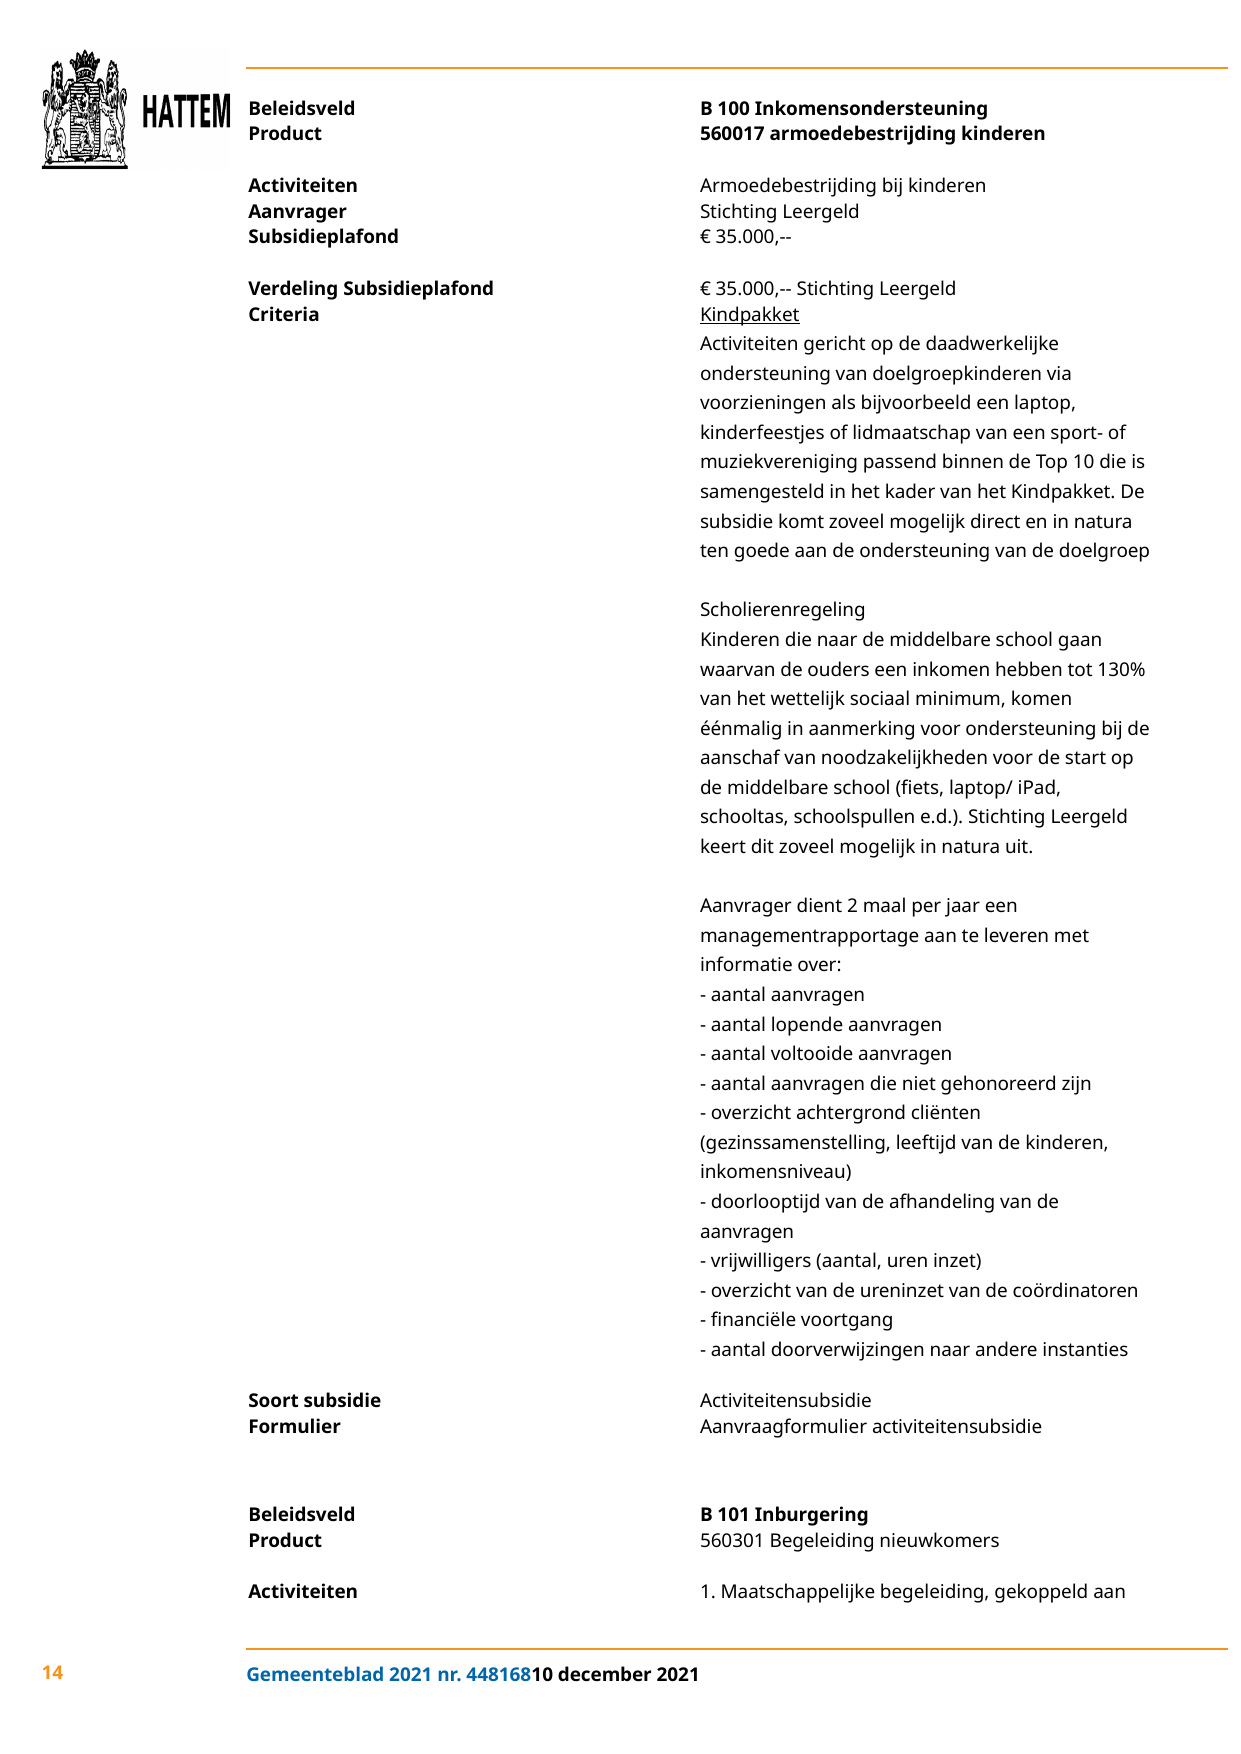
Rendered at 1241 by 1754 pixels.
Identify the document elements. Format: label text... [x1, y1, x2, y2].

table_cell 560017 armoedebestrijding kinderen [700, 121, 1152, 146]
table_cell Kindpakket Activiteiten gericht op de daadwerkelijke ondersteuning van doelgroepkinderen via voorzieningen als bijvoorbeeld een laptop, kinderfeestjes of lidmaatschap van een sport- of muziekvereniging passend binnen de Top 10 die is samengesteld in het kader van het Kindpakket. De subsidie komt zoveel mogelijk direct en in natura ten goede aan de ondersteuning van de doelgroep Scholierenregeling Kinderen die naar de middelbare school gaan waarvan de ouders een inkomen hebben tot 130% van het wettelijk sociaal minimum, komen éénmalig in aanmerking voor ondersteuning bij de aanschaf van noodzakelijkheden voor de start op de middelbare school (fiets, laptop/ iPad, schooltas, schoolspullen e.d.). Stichting Leergeld keert dit zoveel mogelijk in natura uit. Aanvrager dient 2 maal per jaar een managementrapportage aan te leveren met informatie over: - aantal aanvragen - aantal lopende aanvragen - aantal voltooide aanvragen - aantal aanvragen die niet gehonoreerd zijn - overzicht achtergrond cliënten (gezinssamenstelling, leeftijd van de kinderen, inkomensniveau) - doorlooptijd van de afhandeling van de aanvragen - vrijwilligers (aantal, uren inzet) - overzicht van de ureninzet van de coördinatoren - financiële voortgang - aantal doorverwijzingen naar andere instanties [700, 301, 1152, 1362]
table_header B 101 Inburgering [700, 1502, 1152, 1527]
table_cell Activiteitensubsidie [700, 1388, 1152, 1413]
table_cell [248, 1553, 700, 1579]
picture [41, 47, 231, 172]
table_cell [700, 1362, 1152, 1388]
table_cell Product [248, 1527, 700, 1553]
table_header B 100 Inkomensondersteuning [700, 95, 1152, 121]
table_cell [248, 146, 700, 172]
table_cell 1. Maatschappelijke begeleiding, gekoppeld aan [700, 1579, 1152, 1604]
table_cell Aanvraagformulier activiteitensubsidie [700, 1413, 1152, 1439]
table_cell Activiteiten [248, 1579, 700, 1604]
table_cell [248, 249, 700, 275]
table_cell Stichting Leergeld [700, 198, 1152, 223]
table_cell [700, 1553, 1152, 1579]
table_cell [248, 1362, 700, 1388]
table_cell € 35.000,-- Stichting Leergeld [700, 275, 1152, 301]
table_cell € 35.000,-- [700, 224, 1152, 249]
table_cell 560301 Begeleiding nieuwkomers [700, 1527, 1152, 1553]
table_cell Armoedebestrijding bij kinderen [700, 172, 1152, 198]
table_cell Formulier [248, 1413, 700, 1439]
table_header Beleidsveld [248, 1502, 700, 1527]
table_cell Product [248, 121, 700, 146]
table_cell Criteria [248, 301, 700, 1362]
table_cell Activiteiten [248, 172, 700, 198]
table_cell [700, 146, 1152, 172]
table_cell Subsidieplafond [248, 224, 700, 249]
table_cell Verdeling Subsidieplafond [248, 275, 700, 301]
table_cell [700, 249, 1152, 275]
table_header Beleidsveld [248, 95, 700, 121]
table_cell Soort subsidie [248, 1388, 700, 1413]
table_cell Aanvrager [248, 198, 700, 223]
